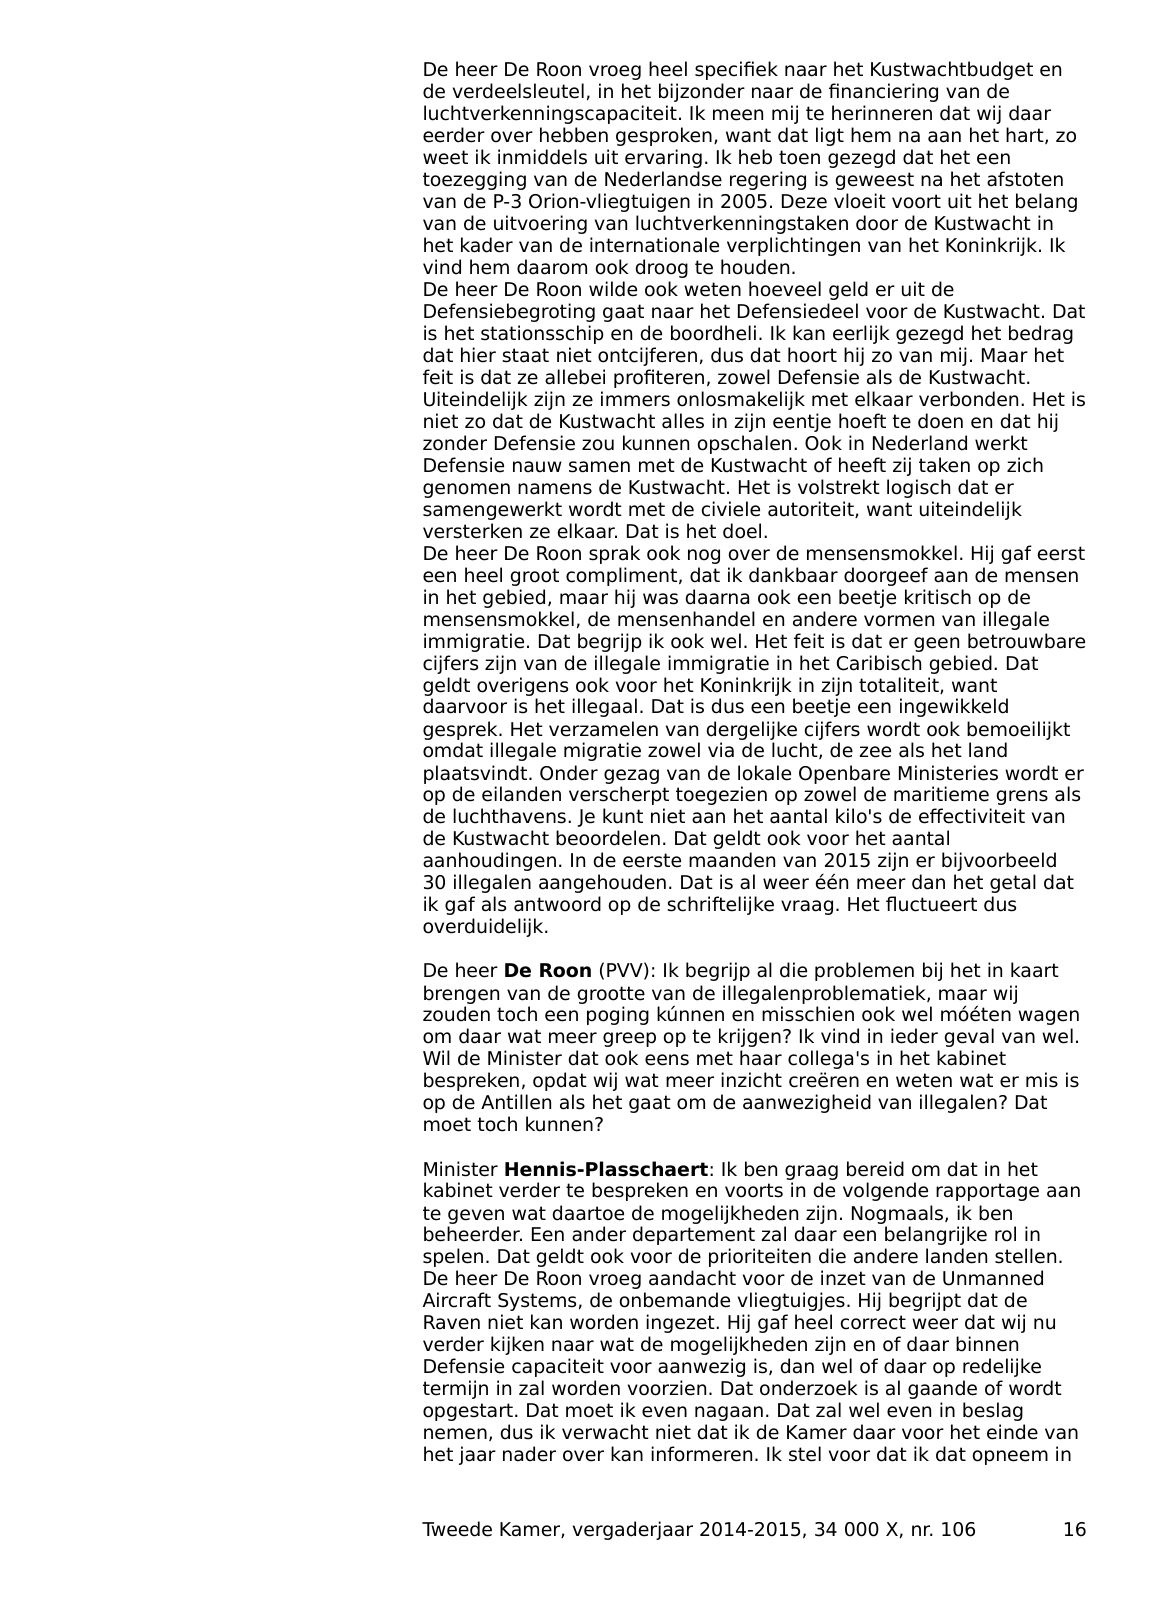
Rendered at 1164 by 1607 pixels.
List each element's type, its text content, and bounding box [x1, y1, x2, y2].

text Minister Hennis-Plasschaert: Ik ben graag bereid om dat in het kabinet verder te bespreken en voorts in de volgende rapportage aan te geven wat daartoe de mogelijkheden zijn. Nogmaals, ik ben beheerder. Een ander departement zal daar een belangrijke rol in spelen. Dat geldt ook voor de prioriteiten die andere landen stellen. [422, 1158, 1087, 1268]
text De heer De Roon wilde ook weten hoeveel geld er uit de Defensiebegroting gaat naar het Defensiedeel voor de Kustwacht. Dat is het stationsschip en de boordheli. Ik kan eerlijk gezegd het bedrag dat hier staat niet ontcijferen, dus dat hoort hij zo van mij. Maar het feit is dat ze allebei profiteren, zowel Defensie als de Kustwacht. Uiteindelijk zijn ze immers onlosmakelijk met elkaar verbonden. Het is niet zo dat de Kustwacht alles in zijn eentje hoeft te doen en dat hij zonder Defensie zou kunnen opschalen. Ook in Nederland werkt Defensie nauw samen met de Kustwacht of heeft zij taken op zich genomen namens de Kustwacht. Het is volstrekt logisch dat er samengewerkt wordt met de civiele autoriteit, want uiteindelijk versterken ze elkaar. Dat is het doel. [422, 279, 1087, 543]
text De heer De Roon vroeg aandacht voor de inzet van de Unmanned Aircraft Systems, de onbemande vliegtuigjes. Hij begrijpt dat de Raven niet kan worden ingezet. Hij gaf heel correct weer dat wij nu verder kijken naar wat de mogelijkheden zijn en of daar binnen Defensie capaciteit voor aanwezig is, dan wel of daar op redelijke termijn in zal worden voorzien. Dat onderzoek is al gaande of wordt opgestart. Dat moet ik even nagaan. Dat zal wel even in beslag nemen, dus ik verwacht niet dat ik de Kamer daar voor het einde van het jaar nader over kan informeren. Ik stel voor dat ik dat opneem in [422, 1268, 1087, 1466]
text De heer De Roon sprak ook nog over de mensensmokkel. Hij gaf eerst een heel groot compliment, dat ik dankbaar doorgeef aan de mensen in het gebied, maar hij was daarna ook een beetje kritisch op de mensensmokkel, de mensenhandel en andere vormen van illegale immigratie. Dat begrijp ik ook wel. Het feit is dat er geen betrouwbare cijfers zijn van de illegale immigratie in het Caribisch gebied. Dat geldt overigens ook voor het Koninkrijk in zijn totaliteit, want daarvoor is het illegaal. Dat is dus een beetje een ingewikkeld gesprek. Het verzamelen van dergelijke cijfers wordt ook bemoeilijkt omdat illegale migratie zowel via de lucht, de zee als het land plaatsvindt. Onder gezag van de lokale Openbare Ministeries wordt er op de eilanden verscherpt toegezien op zowel de maritieme grens als de luchthavens. Je kunt niet aan het aantal kilo's de effectiviteit van de Kustwacht beoordelen. Dat geldt ook voor het aantal aanhoudingen. In de eerste maanden van 2015 zijn er bijvoorbeeld 30 illegalen aangehouden. Dat is al weer één meer dan het getal dat ik gaf als antwoord op de schriftelijke vraag. Het fluctueert dus overduidelijk. [422, 543, 1087, 938]
text De heer De Roon vroeg heel specifiek naar het Kustwachtbudget en de verdeelsleutel, in het bijzonder naar de financiering van de luchtverkenningscapaciteit. Ik meen mij te herinneren dat wij daar eerder over hebben gesproken, want dat ligt hem na aan het hart, zo weet ik inmiddels uit ervaring. Ik heb toen gezegd dat het een toezegging van de Nederlandse regering is geweest na het afstoten van de P-3 Orion-vliegtuigen in 2005. Deze vloeit voort uit het belang van de uitvoering van luchtverkenningstaken door de Kustwacht in het kader van de internationale verplichtingen van het Koninkrijk. Ik vind hem daarom ook droog te houden. [422, 59, 1087, 279]
text De heer De Roon (PVV): Ik begrijp al die problemen bij het in kaart brengen van de grootte van de illegalenproblematiek, maar wij zouden toch een poging kúnnen en misschien ook wel móéten wagen om daar wat meer greep op te krijgen? Ik vind in ieder geval van wel. Wil de Minister dat ook eens met haar collega's in het kabinet bespreken, opdat wij wat meer inzicht creëren en weten wat er mis is op de Antillen als het gaat om de aanwezigheid van illegalen? Dat moet toch kunnen? [422, 960, 1087, 1136]
